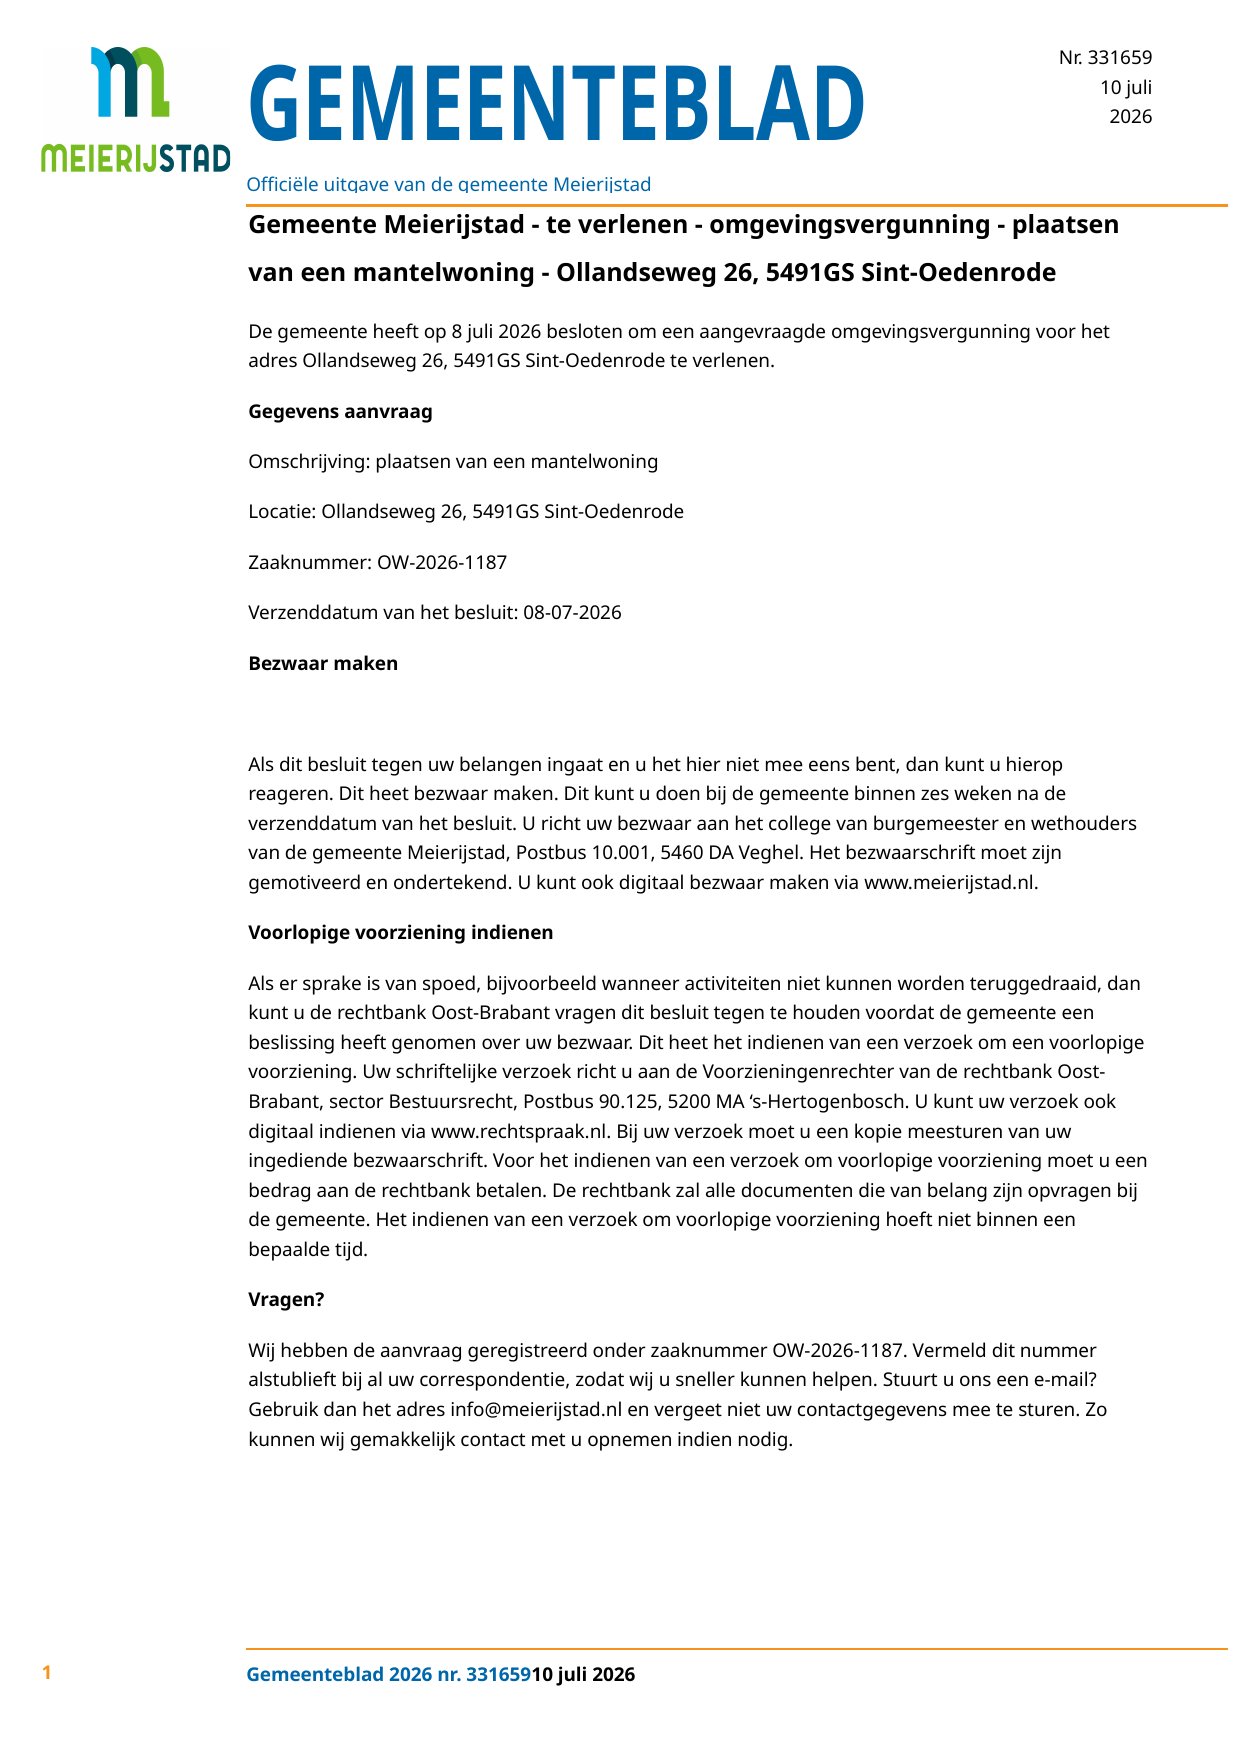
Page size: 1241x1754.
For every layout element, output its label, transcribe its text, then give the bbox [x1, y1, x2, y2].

text De gemeente heeft op 8 juli 2026 besloten om een aangevraagde omgevingsvergunning voor het adres Ollandseweg 26, 5491GS Sint-Oedenrode te verlenen. [248, 318, 1152, 373]
text Wij hebben de aanvraag geregistreerd onder zaaknummer OW-2026-1187. Vermeld dit nummer alstublieft bij al uw correspondentie, zodat wij u sneller kunnen helpen. Stuurt u ons een e-mail? Gebruik dan het adres info@meierijstad.nl en vergeet niet uw contactgegevens mee te sturen. Zo kunnen wij gemakkelijk contact met u opnemen indien nodig. [248, 1337, 1152, 1452]
text Vragen? [248, 1287, 1152, 1312]
text Zaaknummer: OW-2026-1187 [248, 549, 1152, 575]
text Voorlopige voorziening indienen [248, 919, 1152, 945]
text Locatie: Ollandseweg 26, 5491GS Sint-Oedenrode [248, 499, 1152, 524]
text Als dit besluit tegen uw belangen ingaat en u het hier niet mee eens bent, dan kunt u hierop reageren. Dit heet bezwaar maken. Dit kunt u doen bij de gemeente binnen zes weken na de verzenddatum van het besluit. U richt uw bezwaar aan het college van burgemeester en wethouders van de gemeente Meierijstad, Postbus 10.001, 5460 DA Veghel. Het bezwaarschrift moet zijn gemotiveerd en ondertekend. U kunt ook digitaal bezwaar maken via www.meierijstad.nl. [248, 751, 1152, 895]
text Verzenddatum van het besluit: 08-07-2026 [248, 599, 1152, 625]
text Gemeente Meierijstad - te verlenen - omgevingsvergunning - plaatsen van een mantelwoning - Ollandseweg 26, 5491GS Sint-Oedenrode [248, 207, 1152, 288]
text Bezwaar maken [248, 650, 1152, 676]
text Als er sprake is van spoed, bijvoorbeeld wanneer activiteiten niet kunnen worden teruggedraaid, dan kunt u de rechtbank Oost-Brabant vragen dit besluit tegen te houden voordat de gemeente een beslissing heeft genomen over uw bezwaar. Dit heet het indienen van een verzoek om een voorlopige voorziening. Uw schriftelijke verzoek richt u aan de Voorzieningenrechter van de rechtbank Oost-Brabant, sector Bestuursrecht, Postbus 90.125, 5200 MA ‘s-Hertogenbosch. U kunt uw verzoek ook digitaal indienen via www.rechtspraak.nl. Bij uw verzoek moet u een kopie meesturen van uw ingediende bezwaarschrift. Voor het indienen van een verzoek om voorlopige voorziening moet u een bedrag aan de rechtbank betalen. De rechtbank zal alle documenten die van belang zijn opvragen bij de gemeente. Het indienen van een verzoek om voorlopige voorziening hoeft niet binnen een bepaalde tijd. [248, 970, 1152, 1262]
text Omschrijving: plaatsen van een mantelwoning [248, 448, 1152, 474]
picture [41, 47, 231, 172]
text Gegevens aanvraag [248, 398, 1152, 424]
